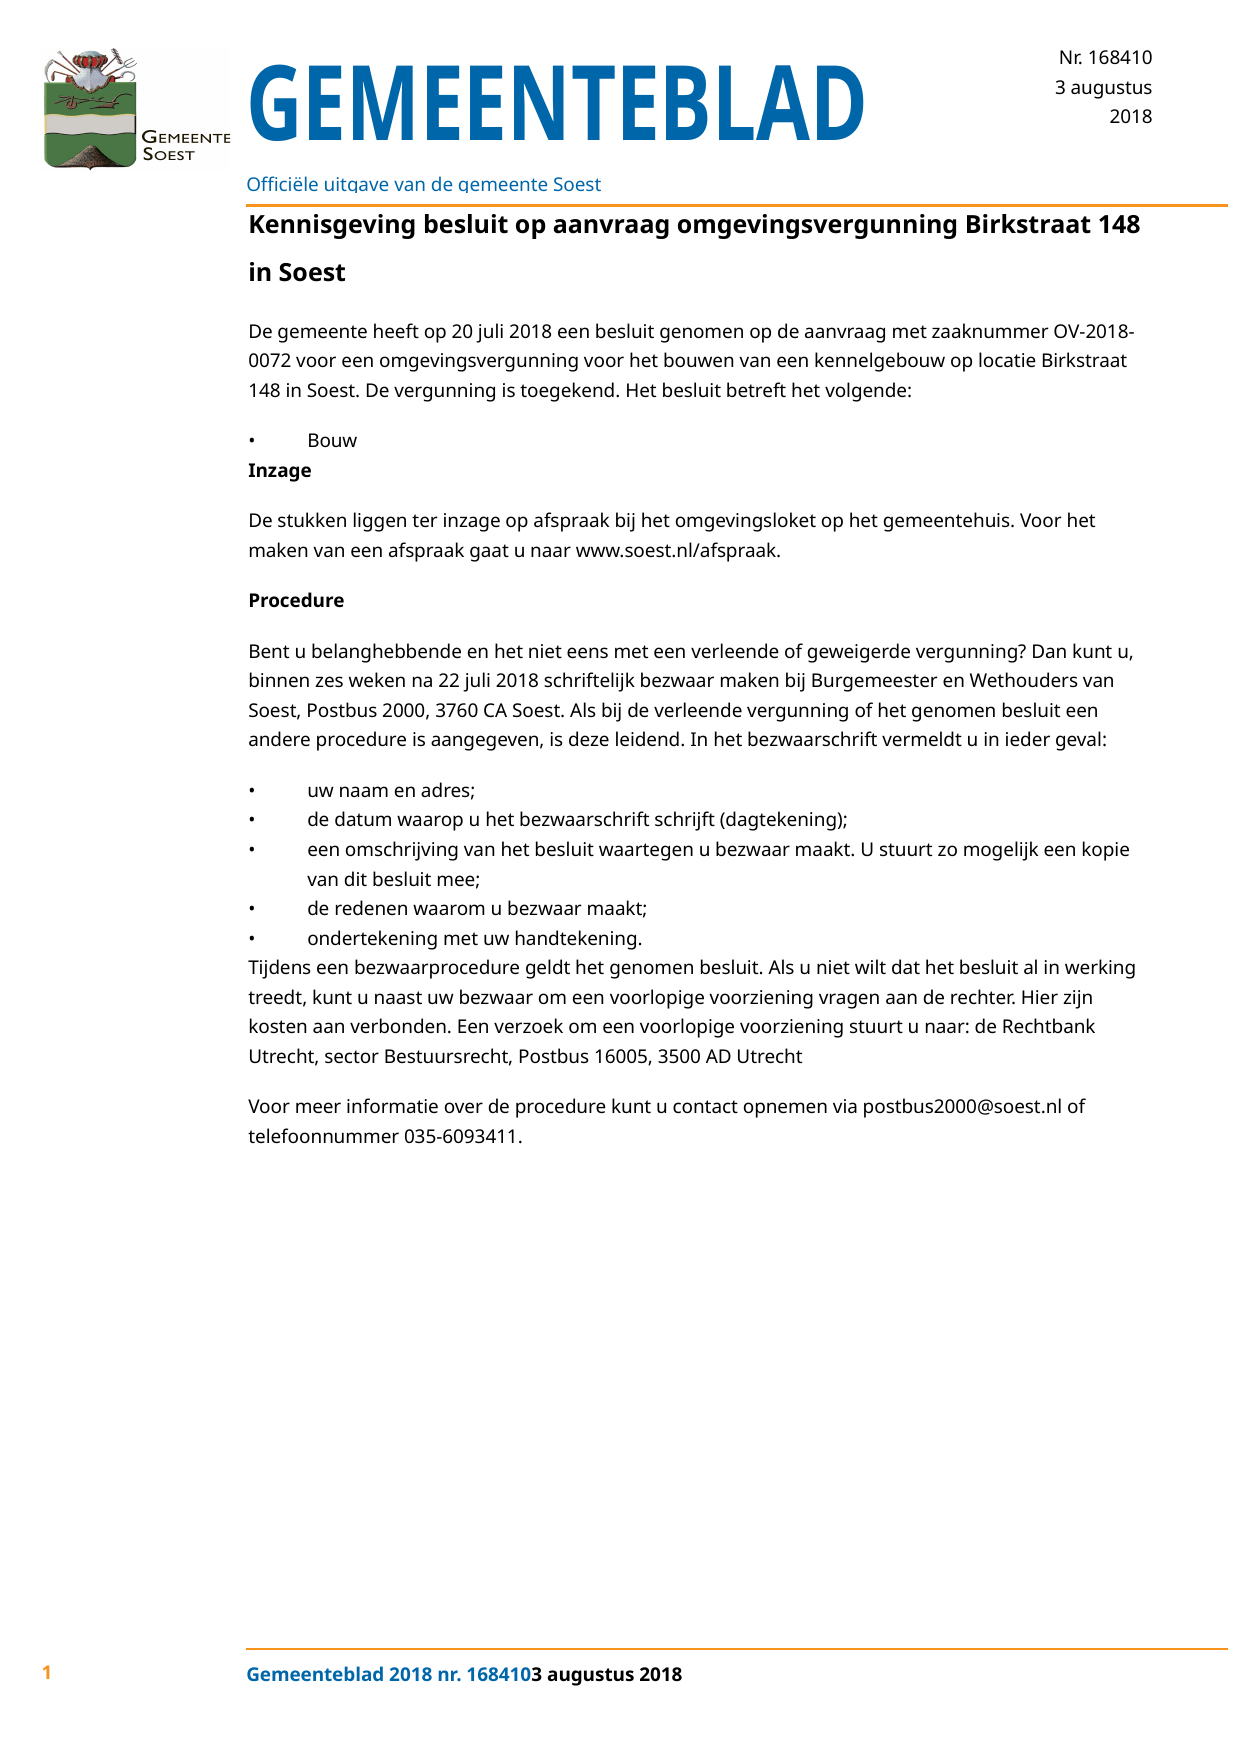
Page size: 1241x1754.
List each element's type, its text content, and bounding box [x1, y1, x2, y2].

picture [41, 47, 231, 172]
list ondertekening met uw handtekening. [248, 925, 1152, 951]
list Bouw [248, 427, 1152, 453]
text De gemeente heeft op 20 juli 2018 een besluit genomen op de aanvraag met zaaknummer OV-2018-0072 voor een omgevingsvergunning voor het bouwen van een kennelgebouw op locatie Birkstraat 148 in Soest. De vergunning is toegekend. Het besluit betreft het volgende: [248, 318, 1152, 403]
text Tijdens een bezwaarprocedure geldt het genomen besluit. Als u niet wilt dat het besluit al in werking treedt, kunt u naast uw bezwaar om een voorlopige voorziening vragen aan de rechter. Hier zijn kosten aan verbonden. Een verzoek om een voorlopige voorziening stuurt u naar: de Rechtbank Utrecht, sector Bestuursrecht, Postbus 16005, 3500 AD Utrecht [248, 954, 1152, 1069]
text Bent u belanghebbende en het niet eens met een verleende of geweigerde vergunning? Dan kunt u, binnen zes weken na 22 juli 2018 schriftelijk bezwaar maken bij Burgemeester en Wethouders van Soest, Postbus 2000, 3760 CA Soest. Als bij de verleende vergunning of het genomen besluit een andere procedure is aangegeven, is deze leidend. In het bezwaarschrift vermeldt u in ieder geval: [248, 638, 1152, 752]
text Inzage [248, 457, 1152, 483]
text Procedure [248, 587, 1152, 613]
list uw naam en adres; [248, 777, 1152, 803]
text De stukken liggen ter inzage op afspraak bij het omgevingsloket op het gemeentehuis. Voor het maken van een afspraak gaat u naar www.soest.nl/afspraak. [248, 507, 1152, 563]
text Voor meer informatie over de procedure kunt u contact opnemen via postbus2000@soest.nl of telefoonnummer 035-6093411. [248, 1094, 1152, 1149]
list een omschrijving van het besluit waartegen u bezwaar maakt. U stuurt zo mogelijk een kopie van dit besluit mee; [248, 836, 1152, 892]
list de redenen waarom u bezwaar maakt; [248, 895, 1152, 921]
text Kennisgeving besluit op aanvraag omgevingsvergunning Birkstraat 148 in Soest [248, 207, 1152, 288]
list de datum waarop u het bezwaarschrift schrijft (dagtekening); [248, 807, 1152, 832]
